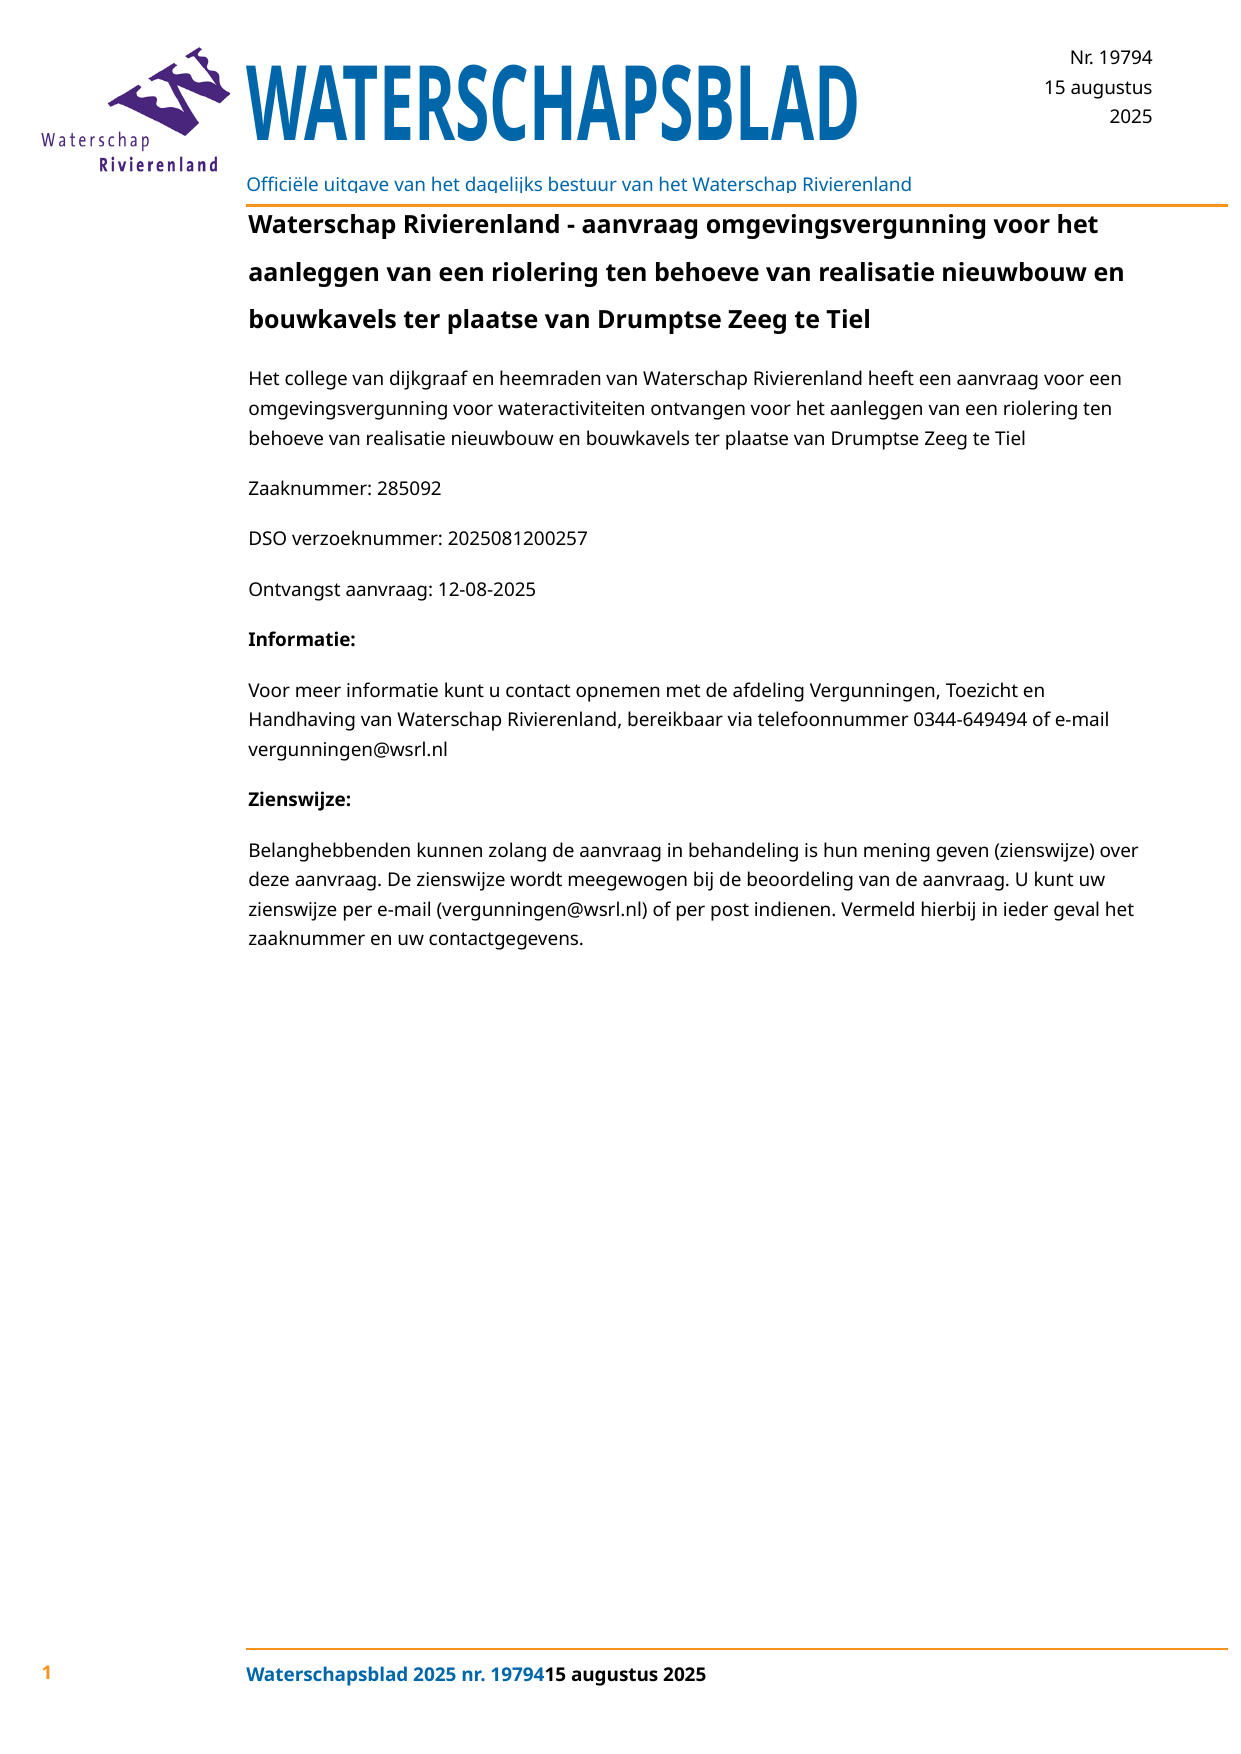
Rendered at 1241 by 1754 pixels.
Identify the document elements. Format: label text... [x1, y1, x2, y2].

text Belanghebbenden kunnen zolang de aanvraag in behandeling is hun mening geven (zienswijze) over deze aanvraag. De zienswijze wordt meegewogen bij de beoordeling van de aanvraag. U kunt uw zienswijze per e-mail (vergunningen@wsrl.nl) of per post indienen. Vermeld hierbij in ieder geval het zaaknummer en uw contactgegevens. [248, 837, 1152, 951]
text Ontvangst aanvraag: 12-08-2025 [248, 576, 1152, 602]
text Waterschap Rivierenland - aanvraag omgevingsvergunning voor het aanleggen van een riolering ten behoeve van realisatie nieuwbouw en bouwkavels ter plaatse van Drumptse Zeeg te Tiel [248, 207, 1152, 336]
text Zienswijze: [248, 786, 1152, 812]
text Voor meer informatie kunt u contact opnemen met de afdeling Vergunningen, Toezicht en Handhaving van Waterschap Rivierenland, bereikbaar via telefoonnummer 0344-649494 of e-mail vergunningen@wsrl.nl [248, 677, 1152, 762]
text Het college van dijkgraaf en heemraden van Waterschap Rivierenland heeft een aanvraag voor een omgevingsvergunning voor wateractiviteiten ontvangen voor het aanleggen van een riolering ten behoeve van realisatie nieuwbouw en bouwkavels ter plaatse van Drumptse Zeeg te Tiel [248, 366, 1152, 450]
picture [41, 47, 231, 172]
text DSO verzoeknummer: 2025081200257 [248, 526, 1152, 551]
text Informatie: [248, 626, 1152, 652]
text Zaaknummer: 285092 [248, 475, 1152, 501]
